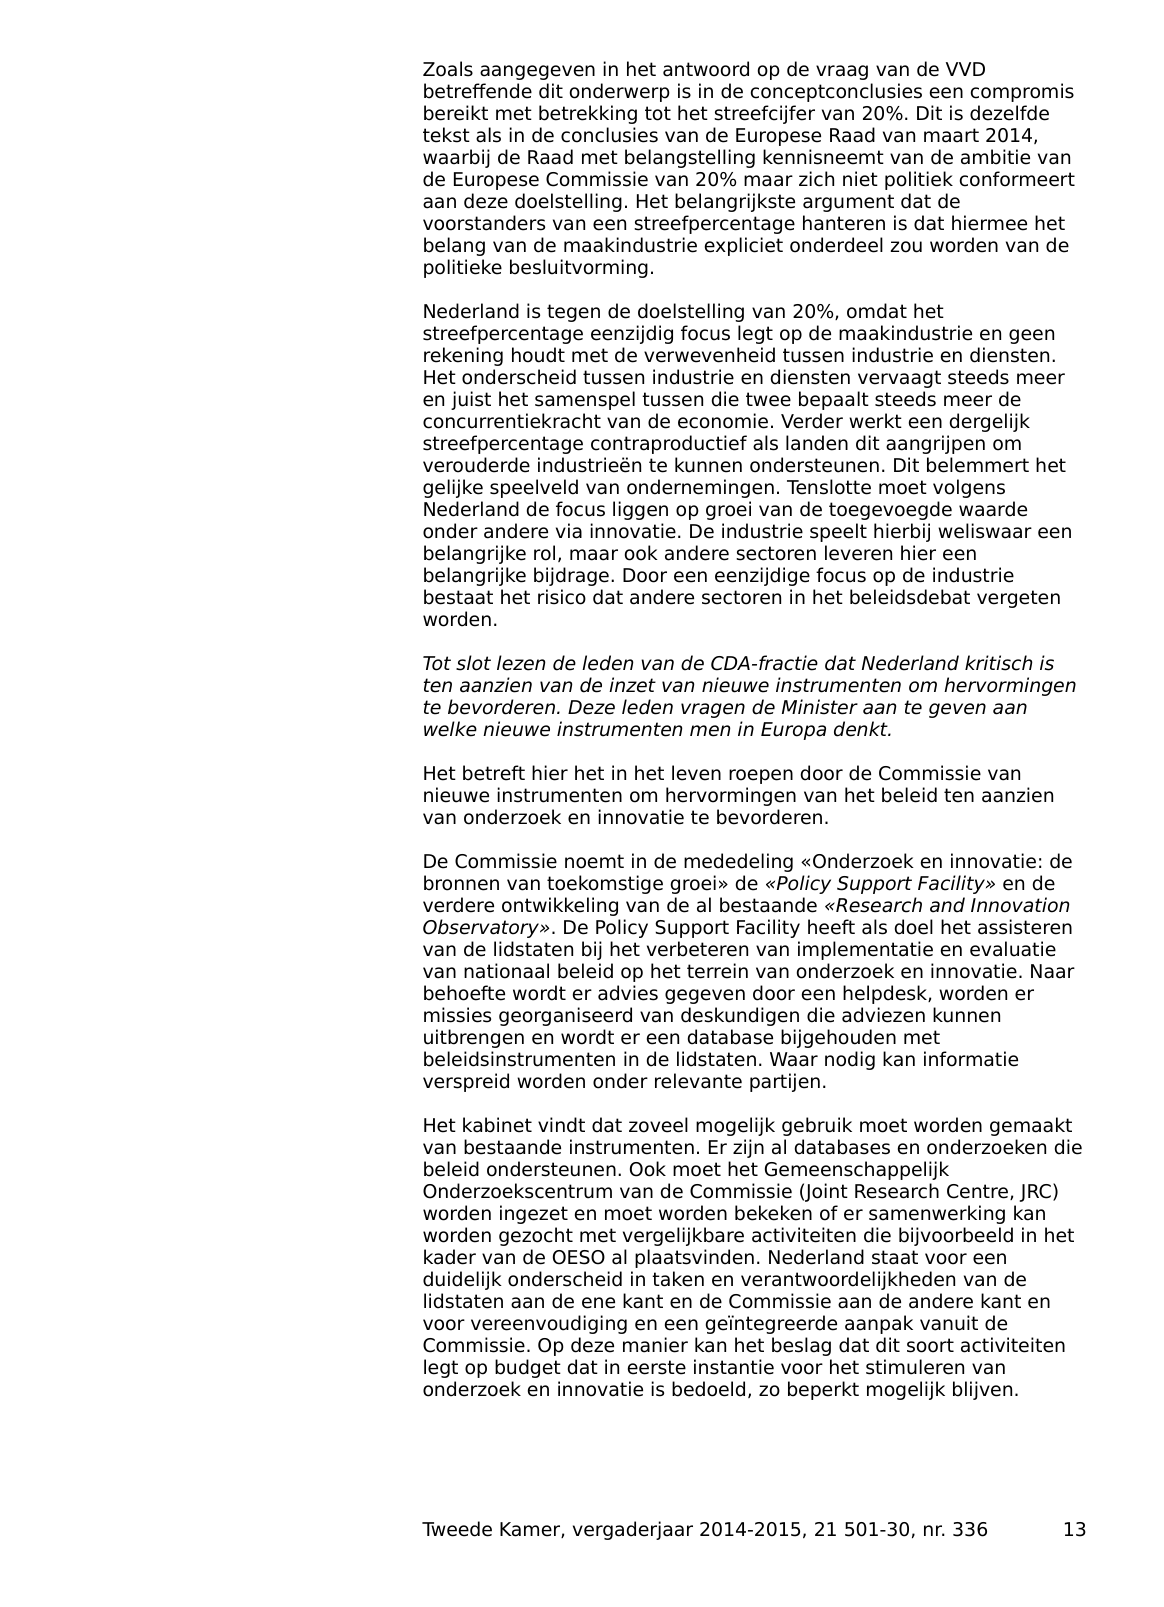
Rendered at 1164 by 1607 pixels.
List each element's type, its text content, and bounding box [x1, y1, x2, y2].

text Het kabinet vindt dat zoveel mogelijk gebruik moet worden gemaakt van bestaande instrumenten. Er zijn al databases en onderzoeken die beleid ondersteunen. Ook moet het Gemeenschappelijk Onderzoekscentrum van de Commissie (Joint Research Centre, JRC) worden ingezet en moet worden bekeken of er samenwerking kan worden gezocht met vergelijkbare activiteiten die bijvoorbeeld in het kader van de OESO al plaatsvinden. Nederland staat voor een duidelijk onderscheid in taken en verantwoordelijkheden van de lidstaten aan de ene kant en de Commissie aan de andere kant en voor vereenvoudiging en een geïntegreerde aanpak vanuit de Commissie. Op deze manier kan het beslag dat dit soort activiteiten legt op budget dat in eerste instantie voor het stimuleren van onderzoek en innovatie is bedoeld, zo beperkt mogelijk blijven. [422, 1115, 1087, 1401]
text De Commissie noemt in de mededeling «Onderzoek en innovatie: de bronnen van toekomstige groei» de «Policy Support Facility» en de verdere ontwikkeling van de al bestaande «Research and Innovation Observatory». De Policy Support Facility heeft als doel het assisteren van de lidstaten bij het verbeteren van implementatie en evaluatie van nationaal beleid op het terrein van onderzoek en innovatie. Naar behoefte wordt er advies gegeven door een helpdesk, worden er missies georganiseerd van deskundigen die adviezen kunnen uitbrengen en wordt er een database bijgehouden met beleidsinstrumenten in de lidstaten. Waar nodig kan informatie verspreid worden onder relevante partijen. [422, 851, 1087, 1093]
text Zoals aangegeven in het antwoord op de vraag van de VVD betreffende dit onderwerp is in de conceptconclusies een compromis bereikt met betrekking tot het streefcijfer van 20%. Dit is dezelfde tekst als in de conclusies van de Europese Raad van maart 2014, waarbij de Raad met belangstelling kennisneemt van de ambitie van de Europese Commissie van 20% maar zich niet politiek conformeert aan deze doelstelling. Het belangrijkste argument dat de voorstanders van een streefpercentage hanteren is dat hiermee het belang van de maakindustrie expliciet onderdeel zou worden van de politieke besluitvorming. [422, 59, 1087, 279]
text Tot slot lezen de leden van de CDA-fractie dat Nederland kritisch is ten aanzien van de inzet van nieuwe instrumenten om hervormingen te bevorderen. Deze leden vragen de Minister aan te geven aan welke nieuwe instrumenten men in Europa denkt. [422, 653, 1087, 741]
text Het betreft hier het in het leven roepen door de Commissie van nieuwe instrumenten om hervormingen van het beleid ten aanzien van onderzoek en innovatie te bevorderen. [422, 763, 1087, 829]
text Nederland is tegen de doelstelling van 20%, omdat het streefpercentage eenzijdig focus legt op de maakindustrie en geen rekening houdt met de verwevenheid tussen industrie en diensten. Het onderscheid tussen industrie en diensten vervaagt steeds meer en juist het samenspel tussen die twee bepaalt steeds meer de concurrentiekracht van de economie. Verder werkt een dergelijk streefpercentage contraproductief als landen dit aangrijpen om verouderde industrieën te kunnen ondersteunen. Dit belemmert het gelijke speelveld van ondernemingen. Tenslotte moet volgens Nederland de focus liggen op groei van de toegevoegde waarde onder andere via innovatie. De industrie speelt hierbij weliswaar een belangrijke rol, maar ook andere sectoren leveren hier een belangrijke bijdrage. Door een eenzijdige focus op de industrie bestaat het risico dat andere sectoren in het beleidsdebat vergeten worden. [422, 301, 1087, 631]
